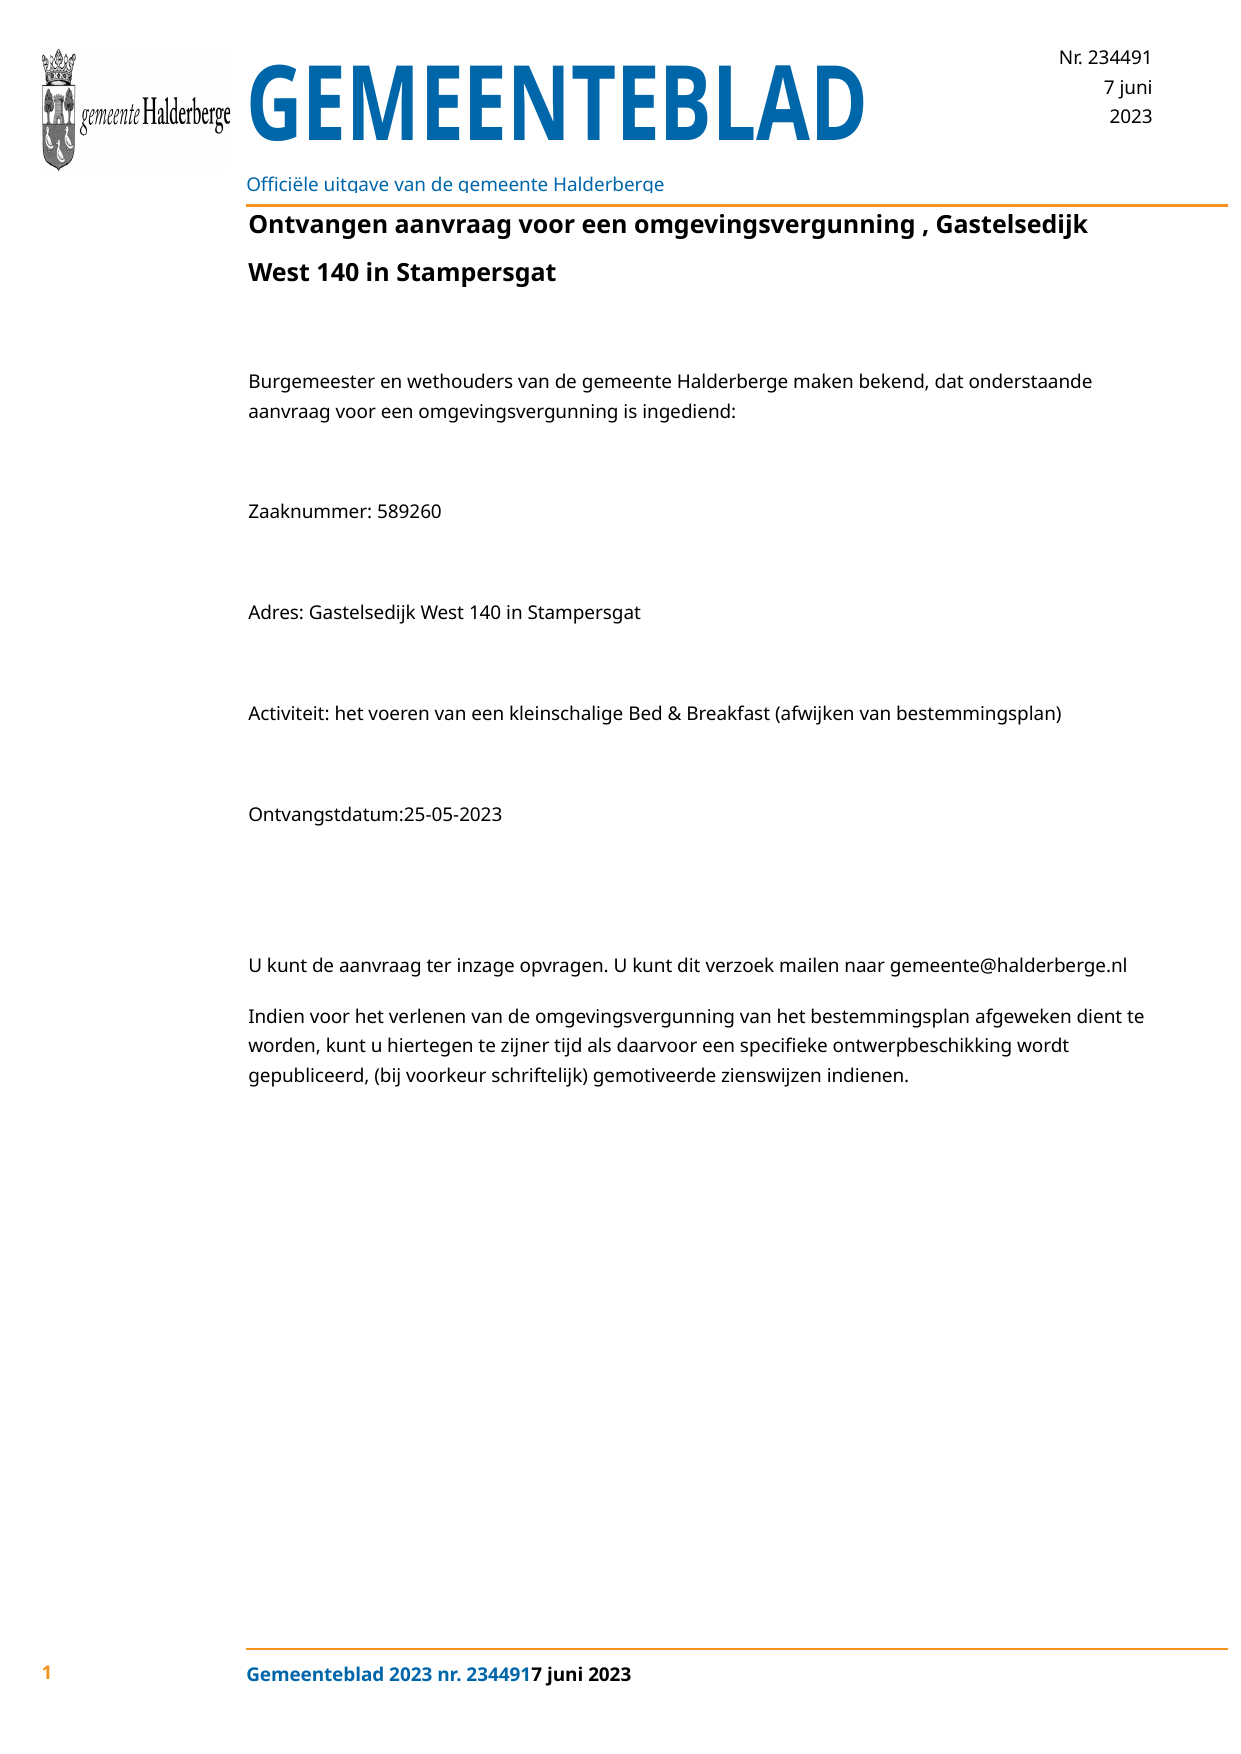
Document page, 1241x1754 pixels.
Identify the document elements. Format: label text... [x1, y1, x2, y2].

text Ontvangen aanvraag voor een omgevingsvergunning , Gastelsedijk West 140 in Stampersgat [248, 207, 1152, 288]
text Zaaknummer: 589260 [248, 499, 1152, 524]
picture [41, 47, 231, 172]
text Ontvangstdatum:25-05-2023 [248, 801, 1152, 827]
text Activiteit: het voeren van een kleinschalige Bed & Breakfast (afwijken van bestemmingsplan) [248, 700, 1152, 726]
text Indien voor het verlenen van de omgevingsvergunning van het bestemmingsplan afgeweken dient te worden, kunt u hiertegen te zijner tijd als daarvoor een specifieke ontwerpbeschikking wordt gepubliceerd, (bij voorkeur schriftelijk) gemotiveerde zienswijzen indienen. [248, 1003, 1152, 1088]
text Adres: Gastelsedijk West 140 in Stampersgat [248, 599, 1152, 625]
text U kunt de aanvraag ter inzage opvragen. U kunt dit verzoek mailen naar gemeente@halderberge.nl [248, 952, 1152, 978]
text Burgemeester en wethouders van de gemeente Halderberge maken bekend, dat onderstaande aanvraag voor een omgevingsvergunning is ingediend: [248, 368, 1152, 424]
